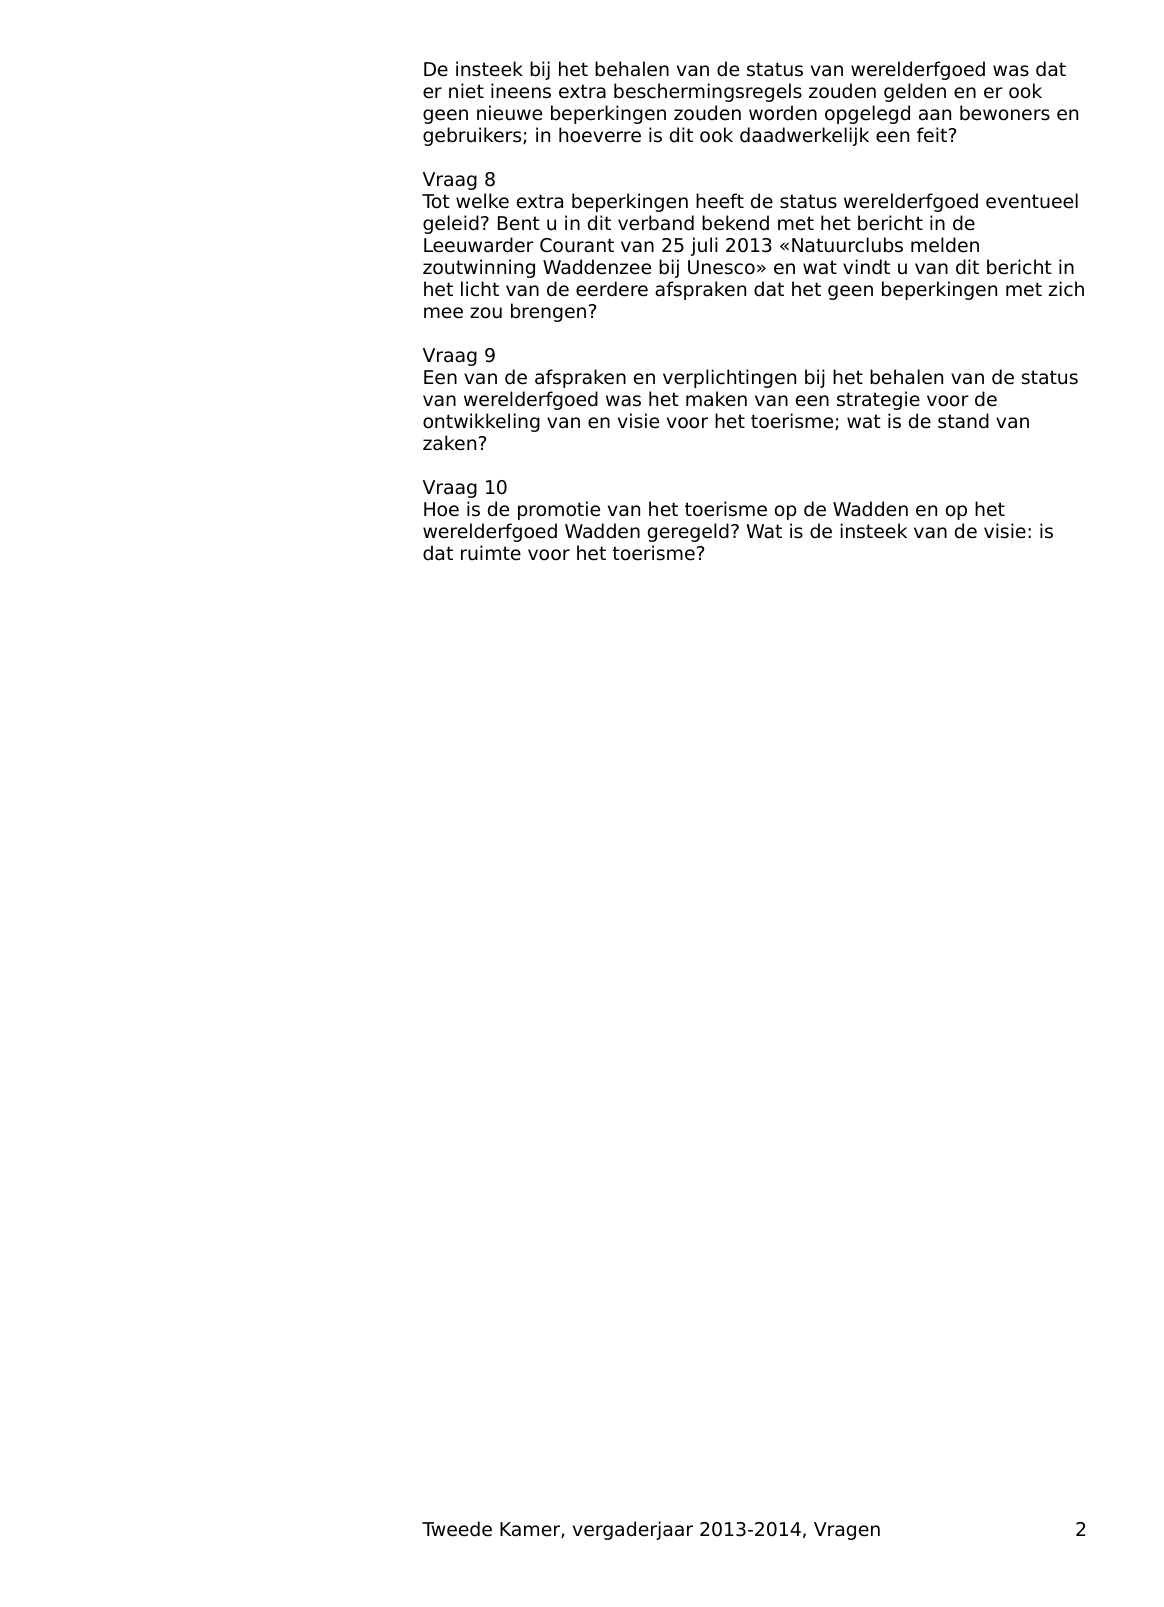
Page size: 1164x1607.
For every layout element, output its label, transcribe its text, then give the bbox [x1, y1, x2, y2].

text Een van de afspraken en verplichtingen bij het behalen van de status van werelderfgoed was het maken van een strategie voor de ontwikkeling van en visie voor het toerisme; wat is de stand van zaken? [422, 367, 1087, 455]
text Vraag 9 [422, 345, 1087, 367]
text Vraag 8 [422, 169, 1087, 191]
text Hoe is de promotie van het toerisme op de Wadden en op het werelderfgoed Wadden geregeld? Wat is de insteek van de visie: is dat ruimte voor het toerisme? [422, 499, 1087, 565]
text Tot welke extra beperkingen heeft de status werelderfgoed eventueel geleid? Bent u in dit verband bekend met het bericht in de Leeuwarder Courant van 25 juli 2013 «Natuurclubs melden zoutwinning Waddenzee bij Unesco» en wat vindt u van dit bericht in het licht van de eerdere afspraken dat het geen beperkingen met zich mee zou brengen? [422, 191, 1087, 323]
text De insteek bij het behalen van de status van werelderfgoed was dat er niet ineens extra beschermingsregels zouden gelden en er ook geen nieuwe beperkingen zouden worden opgelegd aan bewoners en gebruikers; in hoeverre is dit ook daadwerkelijk een feit? [422, 59, 1087, 147]
text Vraag 10 [422, 477, 1087, 499]
